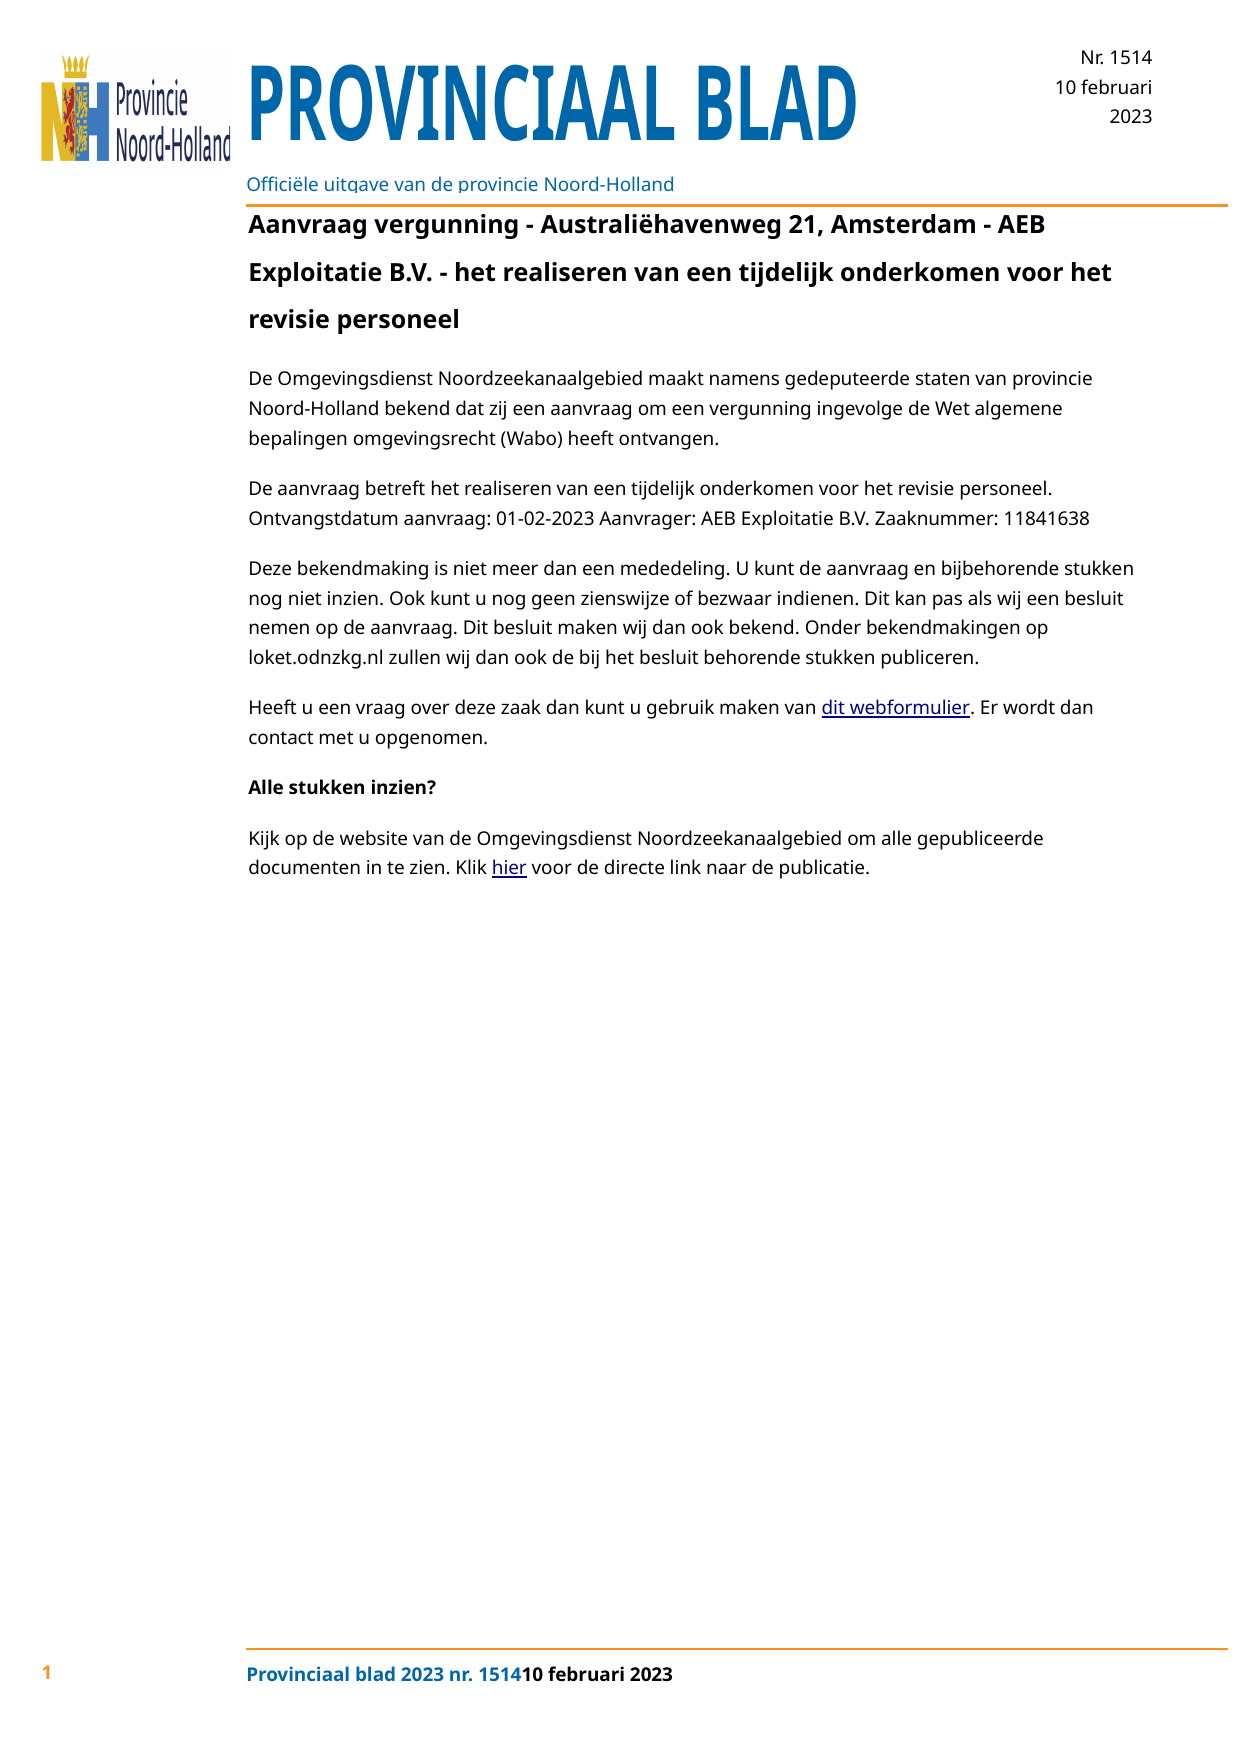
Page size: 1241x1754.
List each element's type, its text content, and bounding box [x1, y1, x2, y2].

text De Omgevingsdienst Noordzeekanaalgebied maakt namens gedeputeerde staten van provincie Noord-Holland bekend dat zij een aanvraag om een vergunning ingevolge de Wet algemene bepalingen omgevingsrecht (Wabo) heeft ontvangen. [248, 366, 1152, 450]
text Kijk op de website van de Omgevingsdienst Noordzeekanaalgebied om alle gepubliceerde documenten in te zien. Klik hier voor de directe link naar de publicatie. [248, 825, 1152, 880]
text Heeft u een vraag over deze zaak dan kunt u gebruik maken van dit webformulier. Er wordt dan contact met u opgenomen. [248, 694, 1152, 749]
text Deze bekendmaking is niet meer dan een mededeling. U kunt de aanvraag en bijbehorende stukken nog niet inzien. Ook kunt u nog geen zienswijze of bezwaar indienen. Dit kan pas als wij een besluit nemen op de aanvraag. Dit besluit maken wij dan ook bekend. Onder bekendmakingen op loket.odnzkg.nl zullen wij dan ook de bij het besluit behorende stukken publiceren. [248, 555, 1152, 669]
text Alle stukken inzien? [248, 774, 1152, 800]
text Aanvraag vergunning - Australiëhavenweg 21, Amsterdam - AEB Exploitatie B.V. - het realiseren van een tijdelijk onderkomen voor het revisie personeel [248, 207, 1152, 336]
picture [41, 47, 231, 172]
text De aanvraag betreft het realiseren van een tijdelijk onderkomen voor het revisie personeel. Ontvangstdatum aanvraag: 01-02-2023 Aanvrager: AEB Exploitatie B.V. Zaaknummer: 11841638 [248, 475, 1152, 530]
